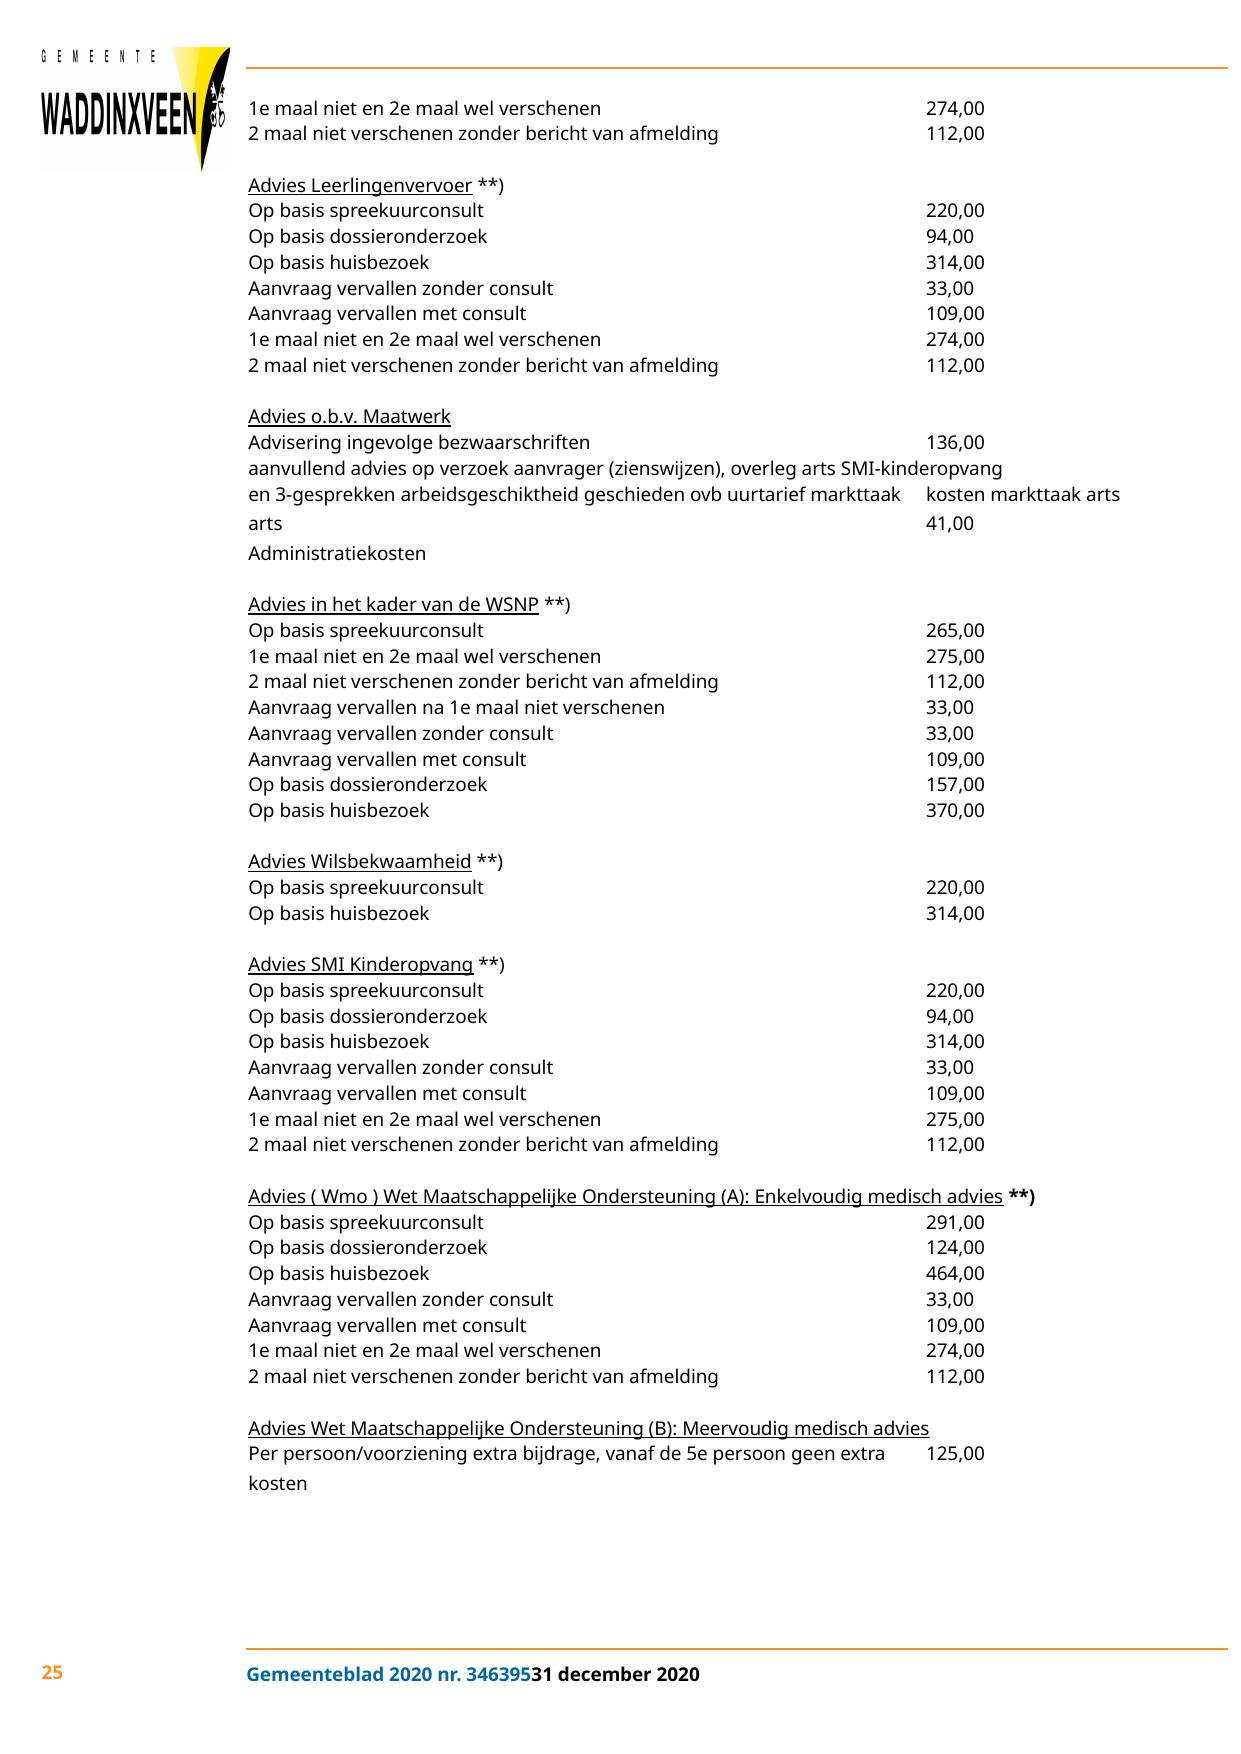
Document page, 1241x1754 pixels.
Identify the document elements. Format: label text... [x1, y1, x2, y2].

table_cell Op basis huisbezoek [248, 900, 926, 926]
table_cell Advies ( Wmo ) Wet Maatschappelijke Ondersteuning (A): Enkelvoudig medisch advies **) [248, 1183, 1152, 1209]
table_cell 314,00 [926, 900, 1152, 926]
table_cell 220,00 [926, 198, 1152, 223]
table_cell Op basis spreekuurconsult [248, 198, 926, 223]
table_cell [248, 378, 1152, 403]
table_cell Op basis spreekuurconsult [248, 1209, 926, 1234]
table_cell Op basis huisbezoek [248, 249, 926, 275]
table_cell 109,00 [926, 746, 1152, 771]
table_cell Advies Leerlingenvervoer **) [248, 172, 1152, 198]
table_cell Aanvraag vervallen zonder consult [248, 720, 926, 746]
table_cell Op basis huisbezoek [248, 797, 926, 823]
table_cell 2 maal niet verschenen zonder bericht van afmelding [248, 352, 926, 378]
table_cell 125,00 [926, 1440, 1152, 1496]
table_cell Op basis dossieronderzoek [248, 1235, 926, 1260]
table_cell 112,00 [926, 669, 1152, 694]
table_cell 109,00 [926, 1080, 1152, 1106]
table_cell 1e maal niet en 2e maal wel verschenen [248, 1338, 926, 1363]
table_cell Aanvraag vervallen met consult [248, 746, 926, 771]
table_cell 274,00 [926, 326, 1152, 352]
table_cell Op basis spreekuurconsult [248, 617, 926, 643]
table_cell Advisering ingevolge bezwaarschriften [248, 429, 926, 455]
table_cell 94,00 [926, 1003, 1152, 1029]
table_cell 33,00 [926, 1286, 1152, 1312]
table_cell 94,00 [926, 224, 1152, 249]
table_cell en 3-gesprekken arbeidsgeschiktheid geschieden ovb uurtarief markttaak arts Administratiekosten [248, 481, 926, 566]
table_cell 33,00 [926, 1055, 1152, 1080]
table_cell [926, 566, 1152, 591]
table_cell 274,00 [926, 1338, 1152, 1363]
table_cell 112,00 [926, 1363, 1152, 1389]
table_cell Op basis spreekuurconsult [248, 977, 926, 1003]
table_cell 220,00 [926, 977, 1152, 1003]
table_cell Aanvraag vervallen met consult [248, 1080, 926, 1106]
table_cell [926, 823, 1152, 849]
table_cell 314,00 [926, 1029, 1152, 1054]
table_cell Advies Wilsbekwaamheid **) [248, 849, 1152, 874]
table_cell 112,00 [926, 352, 1152, 378]
table_cell 274,00 [926, 95, 1152, 121]
table_cell Op basis huisbezoek [248, 1029, 926, 1054]
table_cell 1e maal niet en 2e maal wel verschenen [248, 326, 926, 352]
table_cell 2 maal niet verschenen zonder bericht van afmelding [248, 121, 926, 146]
table_cell Advies SMI Kinderopvang **) [248, 952, 1152, 977]
table_cell kosten markttaak arts 41,00 [926, 481, 1152, 566]
table_cell 112,00 [926, 121, 1152, 146]
table_cell 1e maal niet en 2e maal wel verschenen [248, 95, 926, 121]
table_cell Op basis huisbezoek [248, 1260, 926, 1286]
table_cell 112,00 [926, 1132, 1152, 1157]
table_cell 136,00 [926, 429, 1152, 455]
table_cell 1e maal niet en 2e maal wel verschenen [248, 643, 926, 668]
table_cell Advies o.b.v. Maatwerk [248, 404, 1152, 429]
table_cell 2 maal niet verschenen zonder bericht van afmelding [248, 1132, 926, 1157]
table_cell 109,00 [926, 1312, 1152, 1337]
table_cell Per persoon/voorziening extra bijdrage, vanaf de 5e persoon geen extra kosten [248, 1440, 926, 1496]
table_cell 33,00 [926, 694, 1152, 720]
table_cell [248, 566, 926, 591]
table_cell 265,00 [926, 617, 1152, 643]
table_cell Aanvraag vervallen zonder consult [248, 275, 926, 301]
table_cell 157,00 [926, 771, 1152, 797]
table_cell [248, 926, 1152, 952]
table_cell Op basis dossieronderzoek [248, 224, 926, 249]
table_cell [248, 1389, 1152, 1415]
table_cell [248, 146, 1152, 172]
table_cell 33,00 [926, 720, 1152, 746]
table_cell Aanvraag vervallen met consult [248, 301, 926, 326]
table_cell Aanvraag vervallen zonder consult [248, 1286, 926, 1312]
table_cell Op basis spreekuurconsult [248, 874, 926, 900]
table_cell [248, 823, 926, 849]
table_cell 1e maal niet en 2e maal wel verschenen [248, 1106, 926, 1132]
table_cell 275,00 [926, 643, 1152, 668]
table_cell Advies Wet Maatschappelijke Ondersteuning (B): Meervoudig medisch advies [248, 1415, 1152, 1440]
table_cell Aanvraag vervallen na 1e maal niet verschenen [248, 694, 926, 720]
picture [41, 47, 231, 172]
table_cell 2 maal niet verschenen zonder bericht van afmelding [248, 669, 926, 694]
table_cell Op basis dossieronderzoek [248, 771, 926, 797]
table_cell Aanvraag vervallen met consult [248, 1312, 926, 1337]
table_cell aanvullend advies op verzoek aanvrager (zienswijzen), overleg arts SMI-kinderopvang [248, 455, 1152, 481]
table_cell 464,00 [926, 1260, 1152, 1286]
table_cell 2 maal niet verschenen zonder bericht van afmelding [248, 1363, 926, 1389]
table_cell 291,00 [926, 1209, 1152, 1234]
table_cell 314,00 [926, 249, 1152, 275]
table_cell [248, 1158, 1152, 1183]
table_cell Advies in het kader van de WSNP **) [248, 591, 1152, 617]
table_cell Op basis dossieronderzoek [248, 1003, 926, 1029]
table_cell 124,00 [926, 1235, 1152, 1260]
table_cell 275,00 [926, 1106, 1152, 1132]
table_cell Aanvraag vervallen zonder consult [248, 1055, 926, 1080]
table_cell 370,00 [926, 797, 1152, 823]
table_cell 109,00 [926, 301, 1152, 326]
table_cell 220,00 [926, 874, 1152, 900]
table_cell 33,00 [926, 275, 1152, 301]
